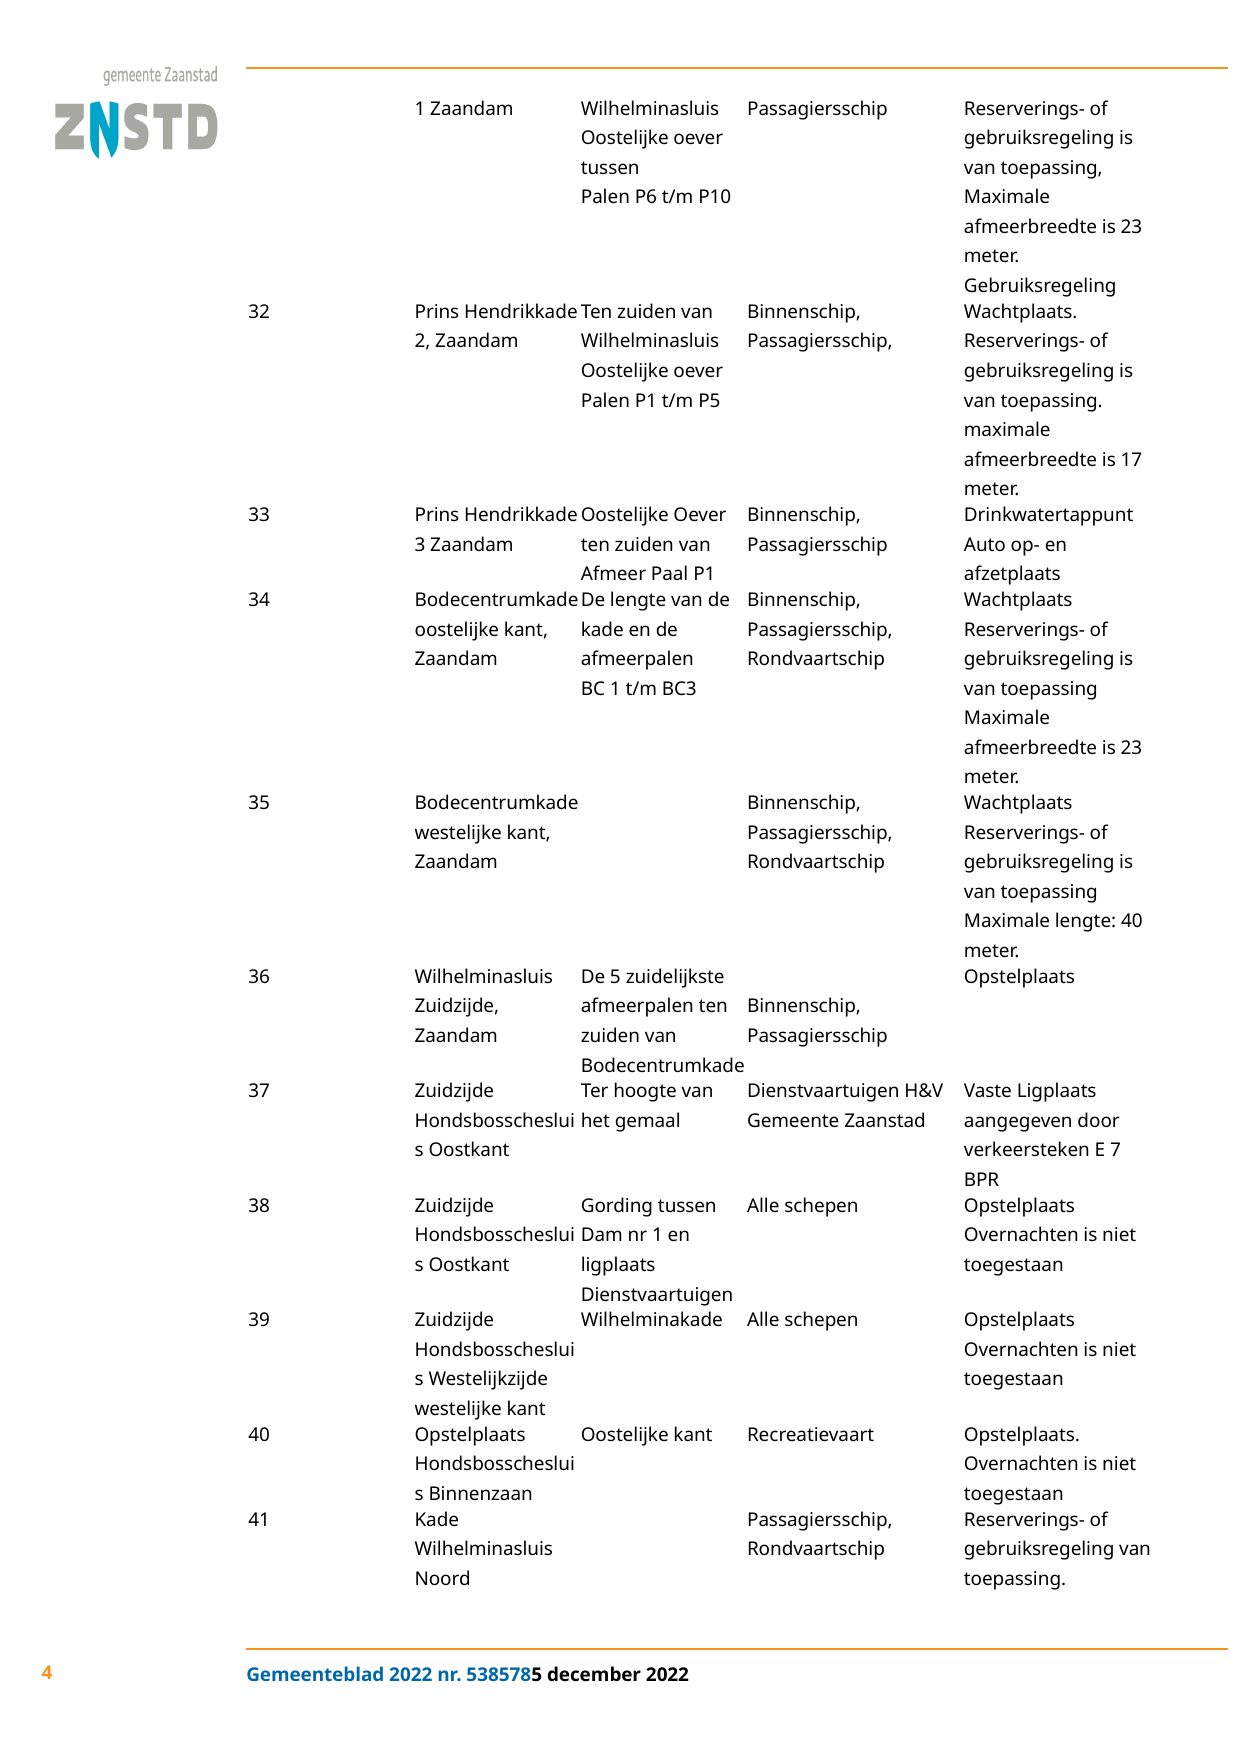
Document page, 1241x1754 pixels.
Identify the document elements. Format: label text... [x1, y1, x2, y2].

table_cell Reserverings- of gebruiksregeling van toepassing. [964, 1506, 1152, 1591]
table_cell 34 [248, 586, 414, 789]
table_cell Oostelijke Oever ten zuiden van Afmeer Paal P1 [581, 501, 747, 586]
table_cell 32 [248, 298, 414, 501]
table_cell Zuidzijde Hondsbosschesluis Westelijkzijde westelijke kant [414, 1306, 581, 1421]
table_cell [248, 95, 414, 298]
table_cell 38 [248, 1192, 414, 1306]
table_cell 1 Zaandam [414, 95, 581, 298]
table_cell 39 [248, 1306, 414, 1421]
table_cell De lengte van de kade en de afmeerpalen BC 1 t/m BC3 [581, 586, 747, 789]
table_cell Wilhelminasluis Oostelijke oever tussen Palen P6 t/m P10 [581, 95, 747, 298]
table_cell Opstelplaats Overnachten is niet toegestaan [964, 1306, 1152, 1421]
table_cell 36 [248, 963, 414, 1077]
table_cell 41 [248, 1506, 414, 1591]
picture [41, 47, 231, 172]
table_cell Opstelplaats [964, 963, 1152, 1077]
table_cell Zuidzijde Hondsbosschesluis Oostkant [414, 1078, 581, 1192]
table_cell Alle schepen [747, 1306, 964, 1421]
table_cell [581, 1506, 747, 1591]
table_cell Binnenschip, Passagiersschip [747, 501, 964, 586]
table_cell Ter hoogte van het gemaal [581, 1078, 747, 1192]
table_cell Reserverings- of gebruiksregeling is van toepassing, Maximale afmeerbreedte is 23 meter. Gebruiksregeling [964, 95, 1152, 298]
table_cell Zuidzijde Hondsbosschesluis Oostkant [414, 1192, 581, 1306]
table_cell Oostelijke kant [581, 1421, 747, 1506]
table_cell Passagiersschip [747, 95, 964, 298]
table_cell 35 [248, 789, 414, 963]
table_cell Recreatievaart [747, 1421, 964, 1506]
table_cell Bodecentrumkade westelijke kant, Zaandam [414, 789, 581, 963]
table_cell Wachtplaats Reserverings- of gebruiksregeling is van toepassing Maximale lengte: 40 meter. [964, 789, 1152, 963]
table_cell Kade Wilhelminasluis Noord [414, 1506, 581, 1591]
table_cell Vaste Ligplaats aangegeven door verkeersteken E 7 BPR [964, 1078, 1152, 1192]
table_cell Prins Hendrikkade 2, Zaandam [414, 298, 581, 501]
table_cell Ten zuiden van Wilhelminasluis Oostelijke oever Palen P1 t/m P5 [581, 298, 747, 501]
table_cell Wilhelminasluis Zuidzijde, Zaandam [414, 963, 581, 1077]
table_cell Bodecentrumkade oostelijke kant, Zaandam [414, 586, 581, 789]
table_cell Dienstvaartuigen H&V Gemeente Zaanstad [747, 1078, 964, 1192]
table_cell Binnenschip, Passagiersschip [747, 963, 964, 1077]
table_cell Prins Hendrikkade 3 Zaandam [414, 501, 581, 586]
table_cell Opstelplaats Hondsbosschesluis Binnenzaan [414, 1421, 581, 1506]
table_cell Binnenschip, Passagiersschip, Rondvaartschip [747, 586, 964, 789]
table_cell 37 [248, 1078, 414, 1192]
table_cell Binnenschip, Passagiersschip, Rondvaartschip [747, 789, 964, 963]
table_cell Opstelplaats. Overnachten is niet toegestaan [964, 1421, 1152, 1506]
table_cell Gording tussen Dam nr 1 en ligplaats Dienstvaartuigen [581, 1192, 747, 1306]
table_cell Opstelplaats Overnachten is niet toegestaan [964, 1192, 1152, 1306]
table_cell Wilhelminakade [581, 1306, 747, 1421]
table_cell 33 [248, 501, 414, 586]
table_cell Alle schepen [747, 1192, 964, 1306]
table_cell Wachtplaats Reserverings- of gebruiksregeling is van toepassing Maximale afmeerbreedte is 23 meter. [964, 586, 1152, 789]
table_cell De 5 zuidelijkste afmeerpalen ten zuiden van Bodecentrumkade [581, 963, 747, 1077]
table_cell [581, 789, 747, 963]
table_cell Passagiersschip, Rondvaartschip [747, 1506, 964, 1591]
table_cell 40 [248, 1421, 414, 1506]
table_cell Drinkwatertappunt Auto op- en afzetplaats [964, 501, 1152, 586]
table_cell Wachtplaats. Reserverings- of gebruiksregeling is van toepassing. maximale afmeerbreedte is 17 meter. [964, 298, 1152, 501]
table_cell Binnenschip, Passagiersschip, [747, 298, 964, 501]
